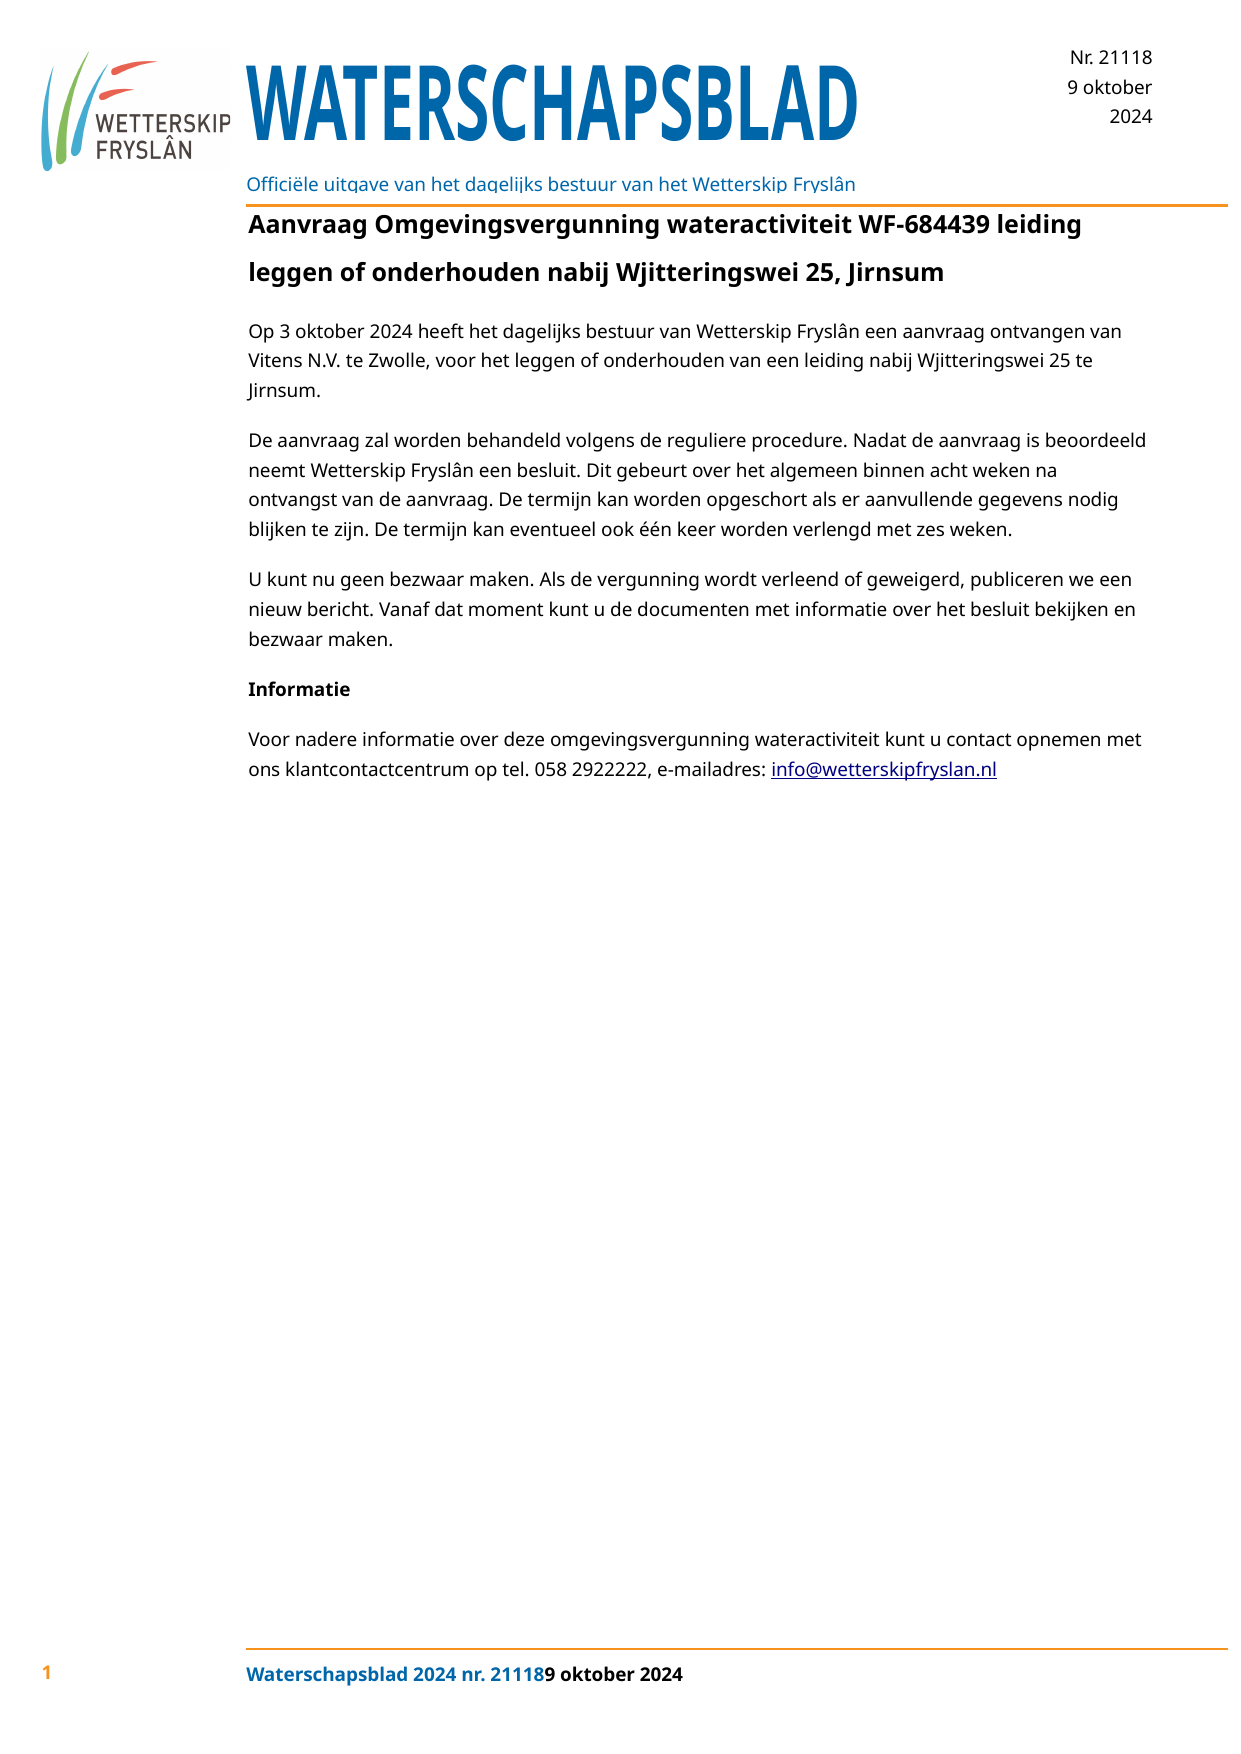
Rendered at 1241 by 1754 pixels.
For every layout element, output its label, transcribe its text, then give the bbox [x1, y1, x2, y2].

text De aanvraag zal worden behandeld volgens de reguliere procedure. Nadat de aanvraag is beoordeeld neemt Wetterskip Fryslân een besluit. Dit gebeurt over het algemeen binnen acht weken na ontvangst van de aanvraag. De termijn kan worden opgeschort als er aanvullende gegevens nodig blijken te zijn. De termijn kan eventueel ook één keer worden verlengd met zes weken. [248, 427, 1152, 542]
text Voor nadere informatie over deze omgevingsvergunning wateractiviteit kunt u contact opnemen met ons klantcontactcentrum op tel. 058 2922222, e-mailadres: info@wetterskipfryslan.nl [248, 727, 1152, 782]
picture [41, 47, 231, 172]
text Aanvraag Omgevingsvergunning wateractiviteit WF-684439 leiding leggen of onderhouden nabij Wjitteringswei 25, Jirnsum [248, 207, 1152, 288]
text U kunt nu geen bezwaar maken. Als de vergunning wordt verleend of geweigerd, publiceren we een nieuw bericht. Vanaf dat moment kunt u de documenten met informatie over het besluit bekijken en bezwaar maken. [248, 567, 1152, 652]
text Op 3 oktober 2024 heeft het dagelijks bestuur van Wetterskip Fryslân een aanvraag ontvangen van Vitens N.V. te Zwolle, voor het leggen of onderhouden van een leiding nabij Wjitteringswei 25 te Jirnsum. [248, 318, 1152, 403]
text Informatie [248, 676, 1152, 702]
